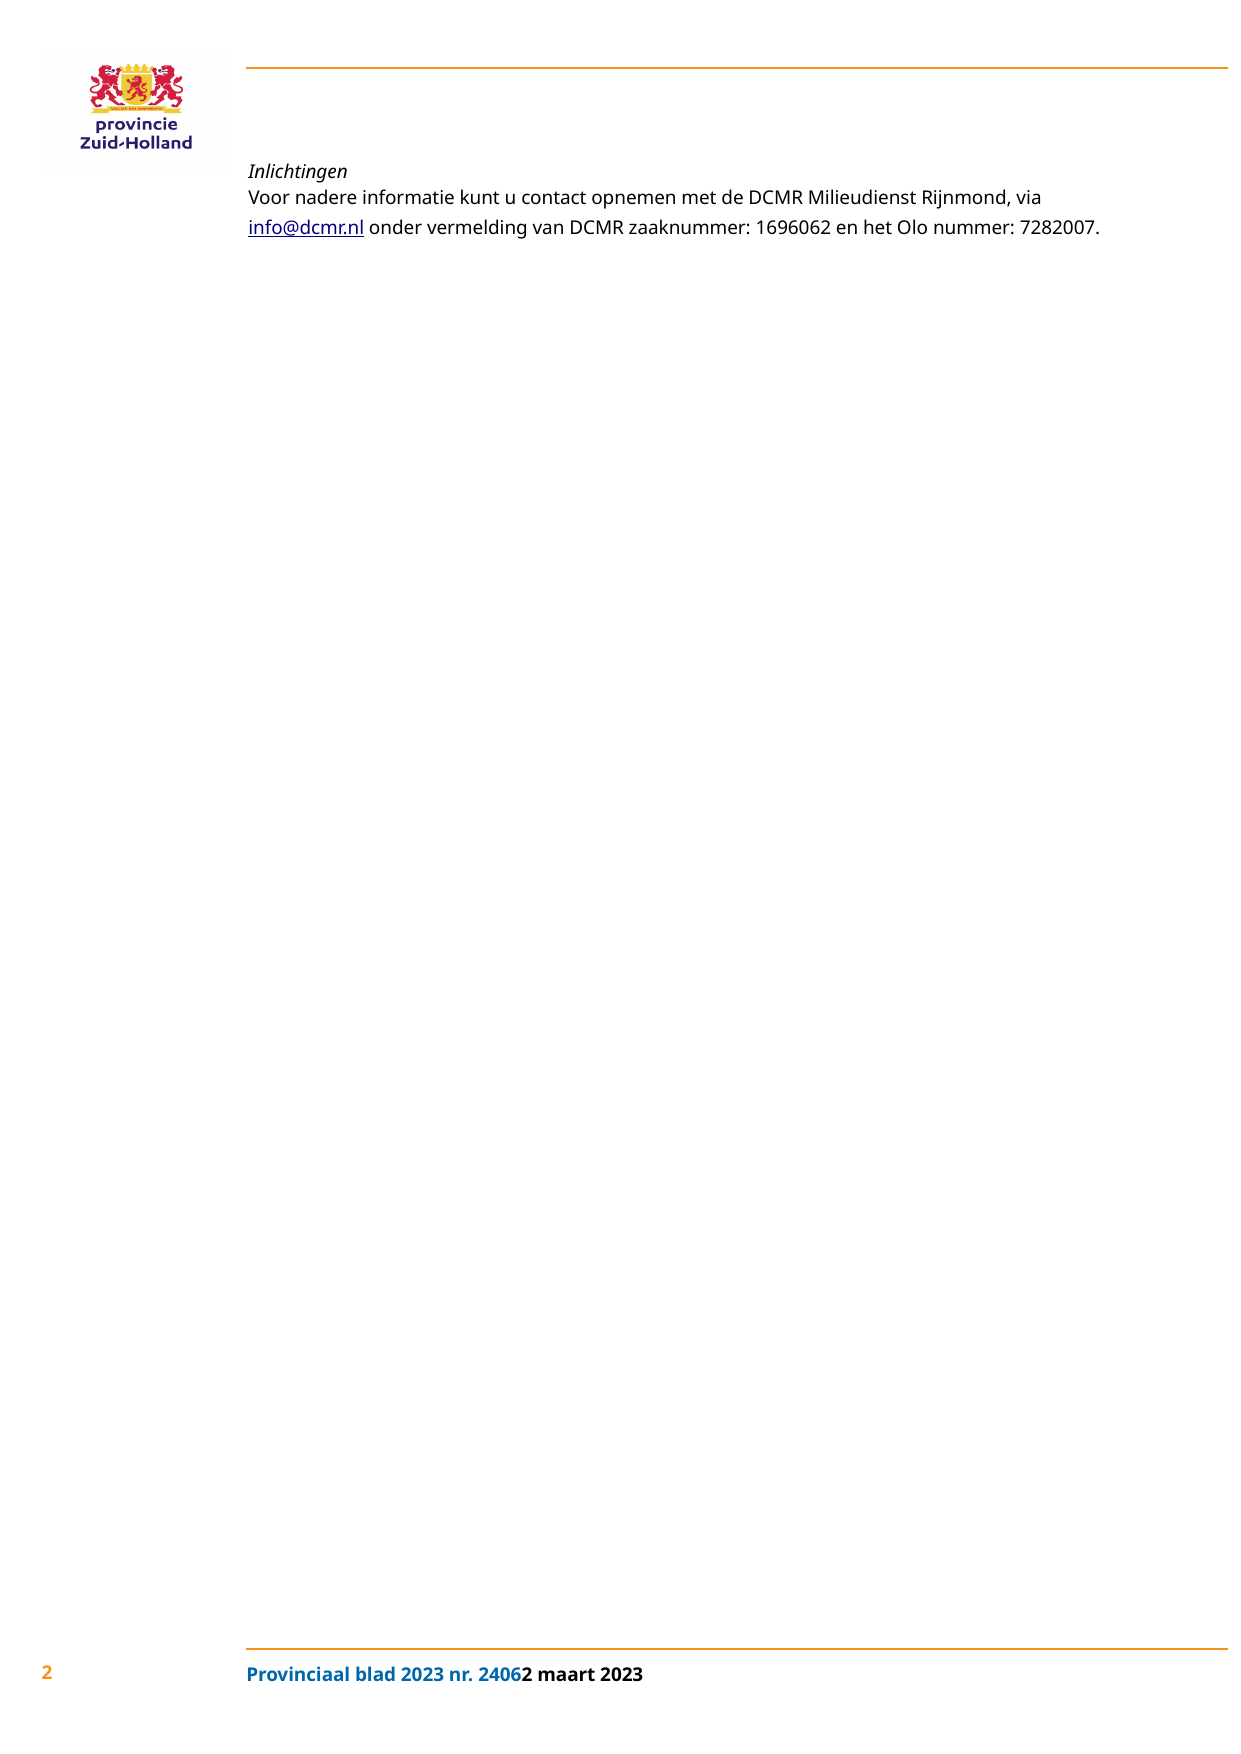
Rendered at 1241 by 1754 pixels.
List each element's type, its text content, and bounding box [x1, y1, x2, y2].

text Inlichtingen [248, 159, 1152, 184]
picture [41, 47, 231, 172]
text Voor nadere informatie kunt u contact opnemen met de DCMR Milieudienst Rijnmond, via info@dcmr.nl onder vermelding van DCMR zaaknummer: 1696062 en het Olo nummer: 7282007. [248, 184, 1152, 240]
